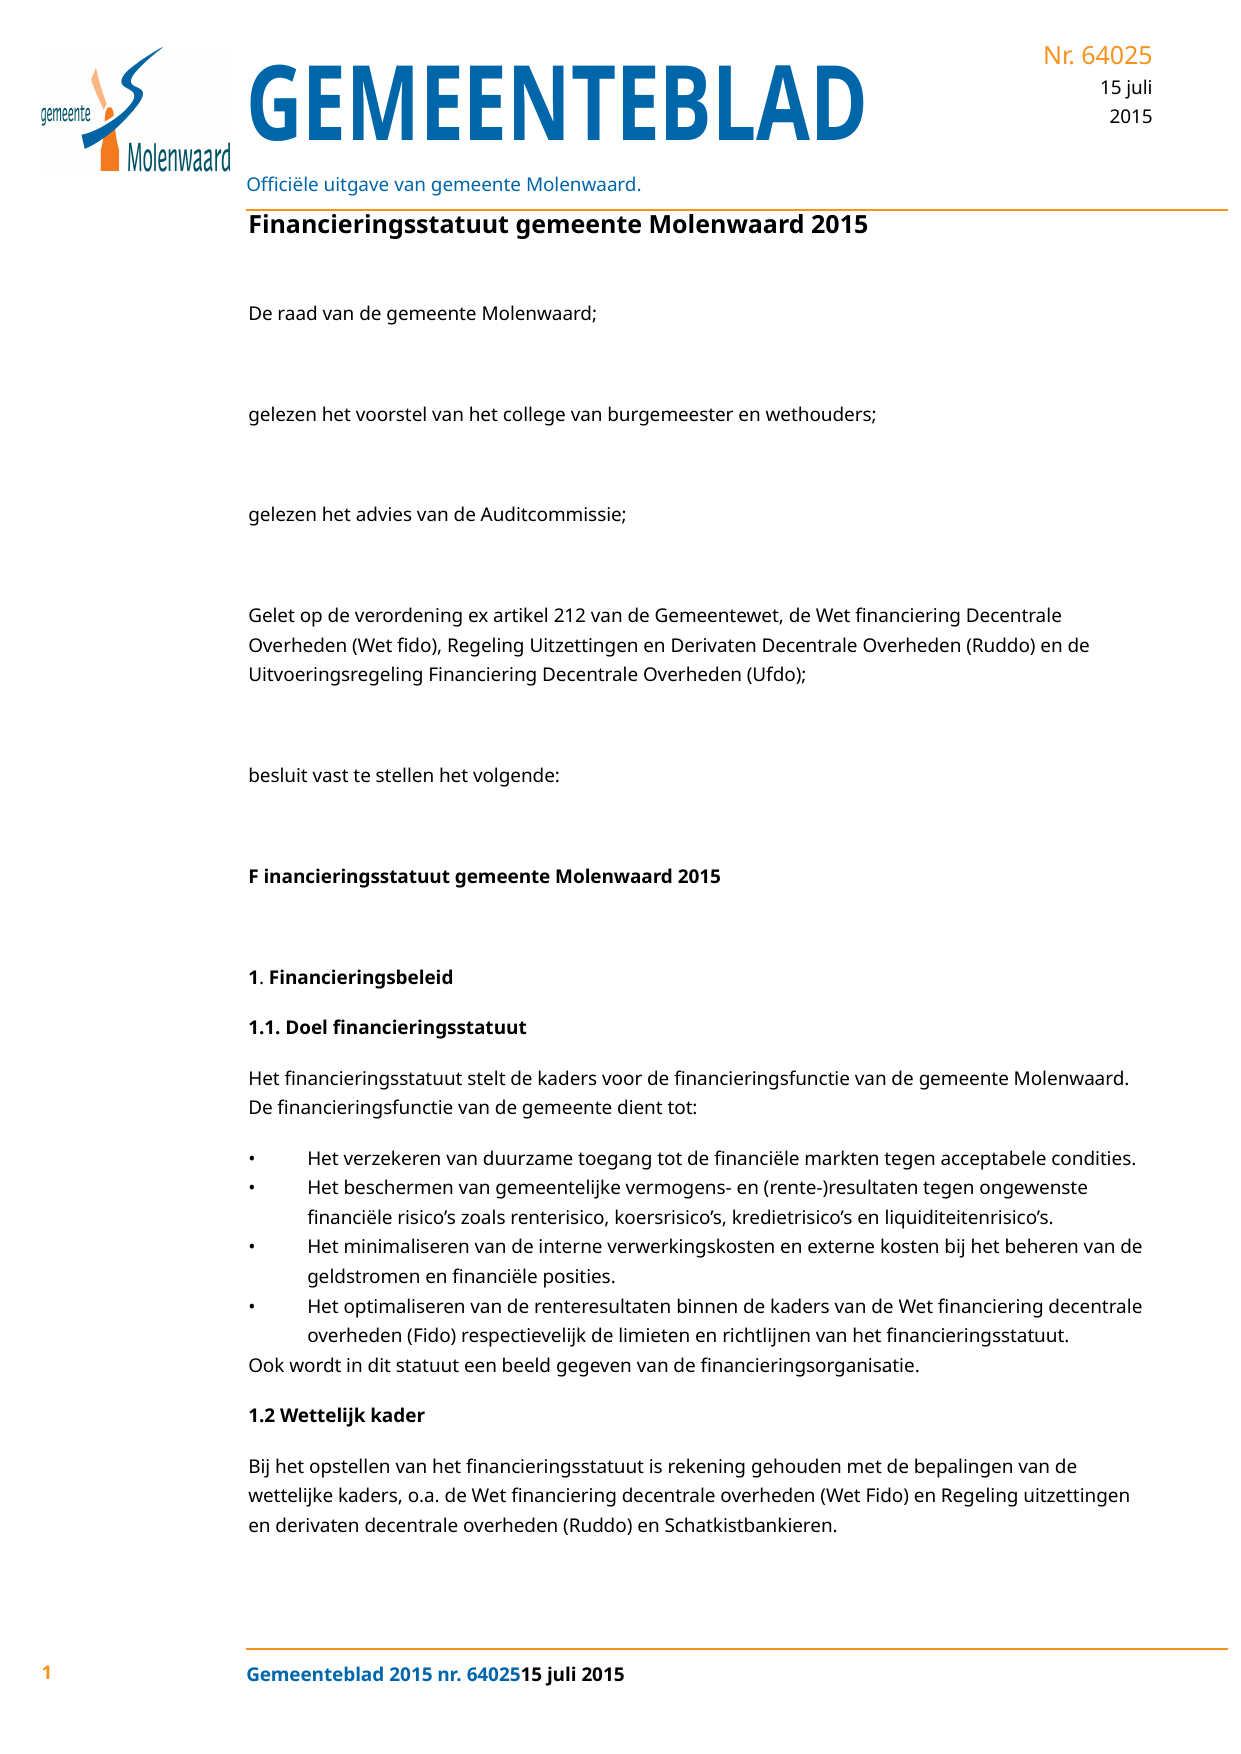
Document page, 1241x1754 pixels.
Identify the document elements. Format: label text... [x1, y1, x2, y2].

text De raad van de gemeente Molenwaard; [248, 300, 1152, 326]
text gelezen het advies van de Auditcommissie; [248, 502, 1152, 527]
text Ook wordt in dit statuut een beeld gegeven van de financieringsorganisatie. [248, 1352, 1152, 1378]
text Het financieringsstatuut stelt de kaders voor de financieringsfunctie van de gemeente Molenwaard. De financieringsfunctie van de gemeente dient tot: [248, 1065, 1152, 1120]
picture [41, 47, 231, 172]
text 1.1. Doel financieringsstatuut [248, 1014, 1152, 1040]
text Financieringsstatuut gemeente Molenwaard 2015 [248, 211, 1152, 241]
list Het optimaliseren van de renteresultaten binnen de kaders van de Wet financiering decentrale overheden (Fido) respectievelijk de limieten en richtlijnen van het financieringsstatuut. [248, 1293, 1152, 1348]
text gelezen het voorstel van het college van burgemeester en wethouders; [248, 401, 1152, 426]
list Het beschermen van gemeentelijke vermogens- en (rente-)resultaten tegen ongewenste financiële risico’s zoals renterisico, koersrisico’s, kredietrisico’s en liquiditeitenrisico’s. [248, 1174, 1152, 1230]
list Het verzekeren van duurzame toegang tot de financiële markten tegen acceptabele condities. [248, 1145, 1152, 1171]
text besluit vast te stellen het volgende: [248, 762, 1152, 788]
text F inancieringsstatuut gemeente Molenwaard 2015 [248, 863, 1152, 889]
list Het minimaliseren van de interne verwerkingskosten en externe kosten bij het beheren van de geldstromen en financiële posities. [248, 1234, 1152, 1289]
text 1. Financieringsbeleid [248, 964, 1152, 990]
text 1.2 Wettelijk kader [248, 1402, 1152, 1428]
text Gelet op de verordening ex artikel 212 van de Gemeentewet, de Wet financiering Decentrale Overheden (Wet fido), Regeling Uitzettingen en Derivaten Decentrale Overheden (Ruddo) en de Uitvoeringsregeling Financiering Decentrale Overheden (Ufdo); [248, 602, 1152, 687]
text Bij het opstellen van het financieringsstatuut is rekening gehouden met de bepalingen van de wettelijke kaders, o.a. de Wet financiering decentrale overheden (Wet Fido) en Regeling uitzettingen en derivaten decentrale overheden (Ruddo) en Schatkistbankieren. [248, 1453, 1152, 1538]
